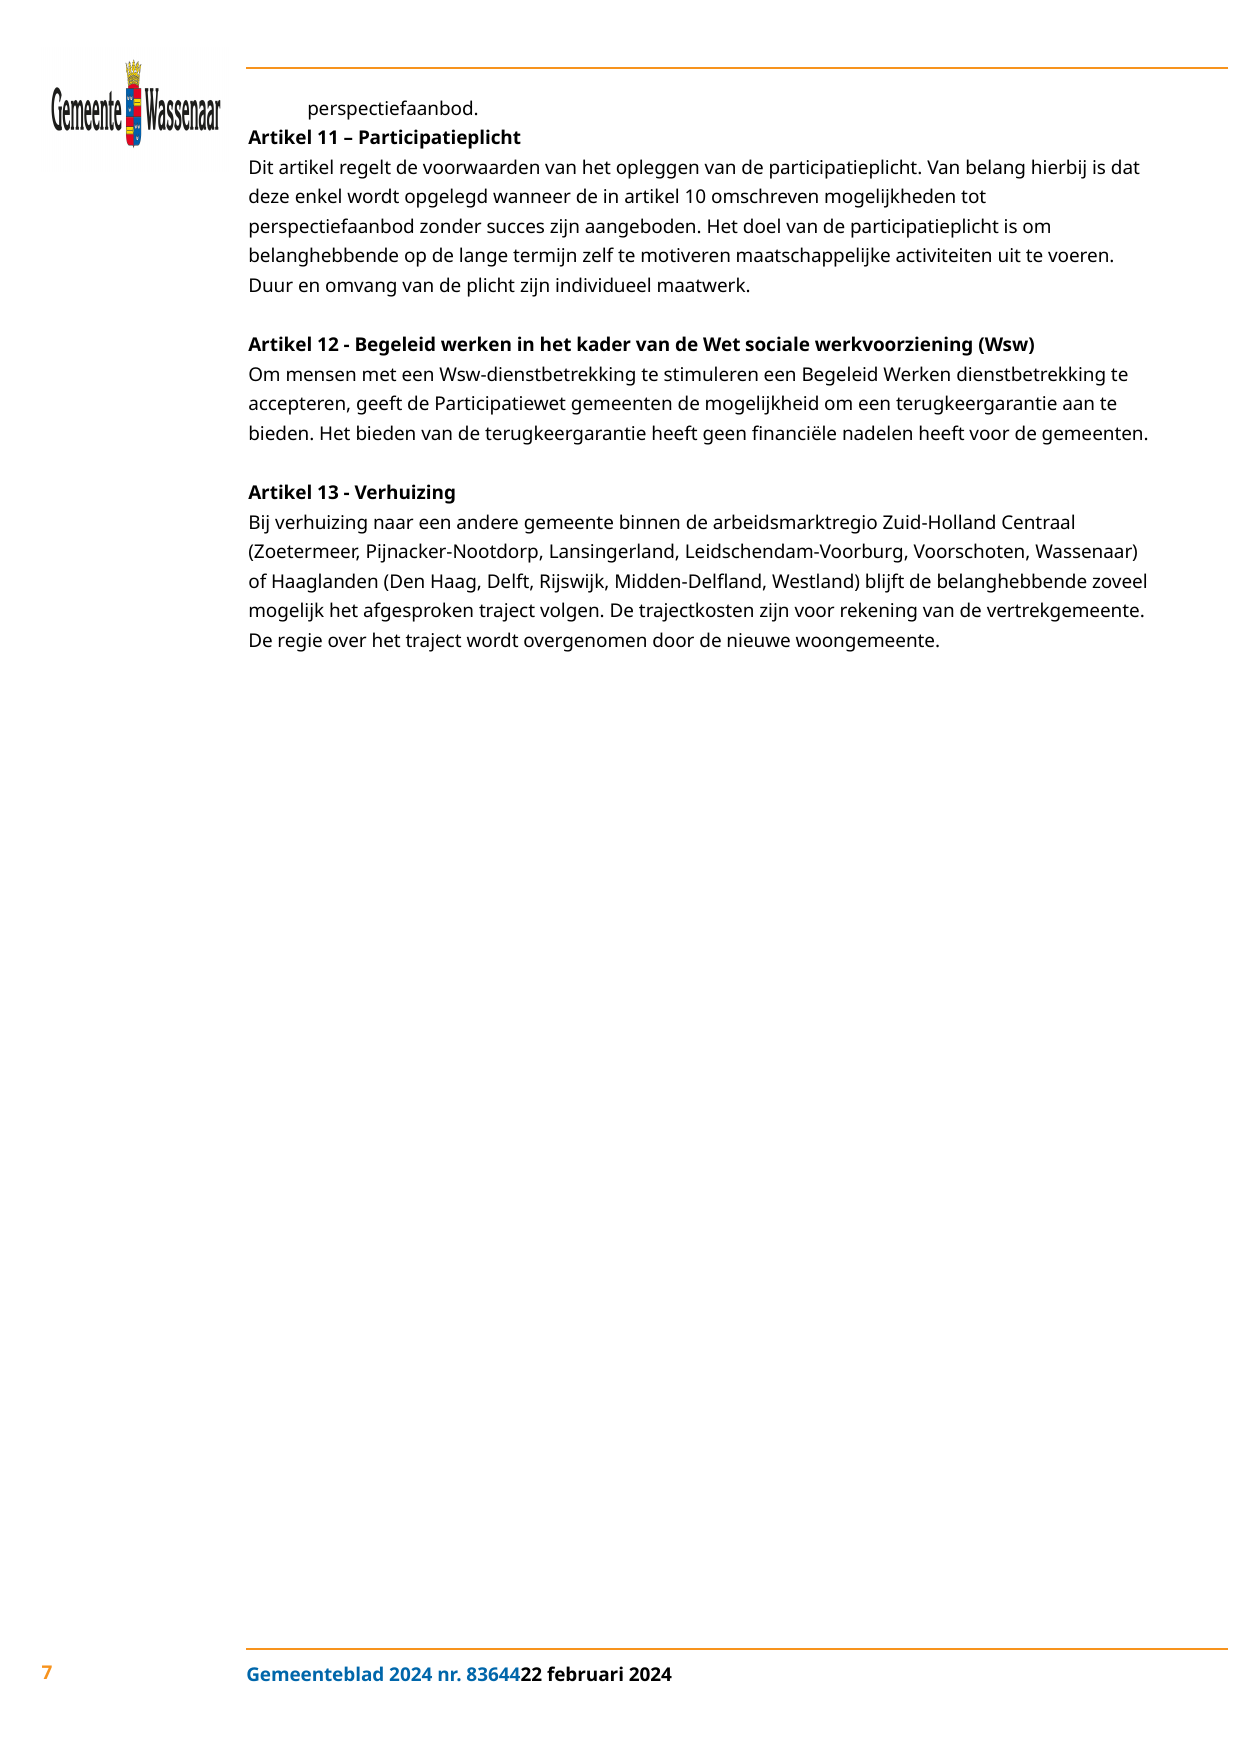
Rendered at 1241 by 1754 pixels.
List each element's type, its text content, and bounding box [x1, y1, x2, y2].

text Artikel 12 - Begeleid werken in het kader van de Wet sociale werkvoorziening (Wsw) [248, 331, 1152, 357]
picture [41, 47, 231, 172]
text Dit artikel regelt de voorwaarden van het opleggen van de participatieplicht. Van belang hierbij is dat deze enkel wordt opgelegd wanneer de in artikel 10 omschreven mogelijkheden tot perspectiefaanbod zonder succes zijn aangeboden. Het doel van de participatieplicht is om belanghebbende op de lange termijn zelf te motiveren maatschappelijke activiteiten uit te voeren. Duur en omvang van de plicht zijn individueel maatwerk. [248, 154, 1152, 298]
list perspectiefaanbod. [248, 95, 1152, 121]
text Om mensen met een Wsw-dienstbetrekking te stimuleren een Begeleid Werken dienstbetrekking te accepteren, geeft de Participatiewet gemeenten de mogelijkheid om een terugkeergarantie aan te bieden. Het bieden van de terugkeergarantie heeft geen financiële nadelen heeft voor de gemeenten. [248, 361, 1152, 446]
text Artikel 13 - Verhuizing [248, 479, 1152, 505]
text Artikel 11 – Participatieplicht [248, 124, 1152, 150]
text Bij verhuizing naar een andere gemeente binnen de arbeidsmarktregio Zuid-Holland Centraal (Zoetermeer, Pijnacker-Nootdorp, Lansingerland, Leidschendam-Voorburg, Voorschoten, Wassenaar) of Haaglanden (Den Haag, Delft, Rijswijk, Midden-Delfland, Westland) blijft de belanghebbende zoveel mogelijk het afgesproken traject volgen. De trajectkosten zijn voor rekening van de vertrekgemeente. De regie over het traject wordt overgenomen door de nieuwe woongemeente. [248, 509, 1152, 653]
